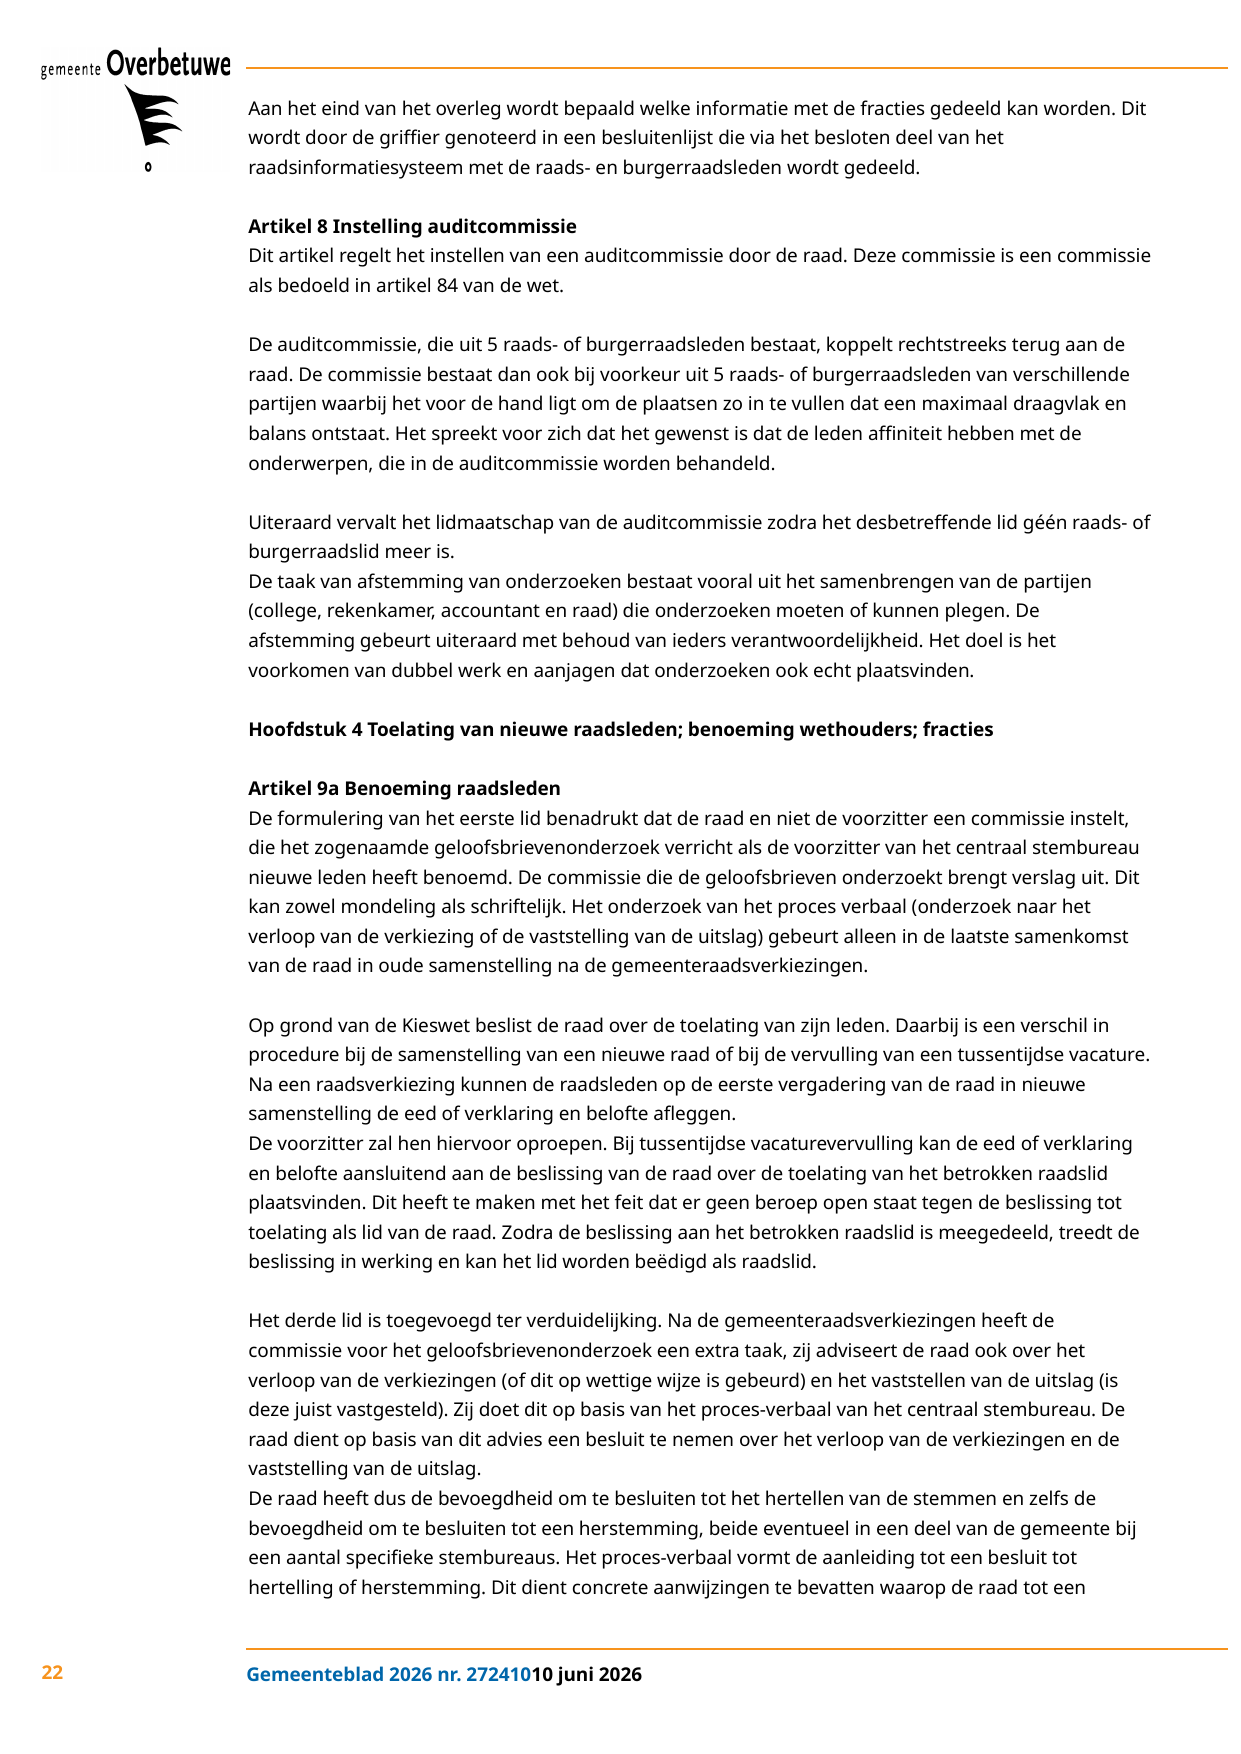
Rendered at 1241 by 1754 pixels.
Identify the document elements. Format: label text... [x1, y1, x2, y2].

text De voorzitter zal hen hiervoor oproepen. Bij tussentijdse vacaturevervulling kan de eed of verklaring en belofte aansluitend aan de beslissing van de raad over de toelating van het betrokken raadslid plaatsvinden. Dit heeft te maken met het feit dat er geen beroep open staat tegen de beslissing tot toelating als lid van de raad. Zodra de beslissing aan het betrokken raadslid is meegedeeld, treedt de beslissing in werking en kan het lid worden beëdigd als raadslid. [248, 1130, 1152, 1274]
text Op grond van de Kieswet beslist de raad over de toelating van zijn leden. Daarbij is een verschil in procedure bij de samenstelling van een nieuwe raad of bij de vervulling van een tussentijdse vacature. Na een raadsverkiezing kunnen de raadsleden op de eerste vergadering van de raad in nieuwe samenstelling de eed of verklaring en belofte afleggen. [248, 1012, 1152, 1126]
text De auditcommissie, die uit 5 raads- of burgerraadsleden bestaat, koppelt rechtstreeks terug aan de raad. De commissie bestaat dan ook bij voorkeur uit 5 raads- of burgerraadsleden van verschillende partijen waarbij het voor de hand ligt om de plaatsen zo in te vullen dat een maximaal draagvlak en balans ontstaat. Het spreekt voor zich dat het gewenst is dat de leden affiniteit hebben met de onderwerpen, die in de auditcommissie worden behandeld. [248, 331, 1152, 476]
text Aan het eind van het overleg wordt bepaald welke informatie met de fracties gedeeld kan worden. Dit wordt door de griffier genoteerd in een besluitenlijst die via het besloten deel van het raadsinformatiesysteem met de raads- en burgerraadsleden wordt gedeeld. [248, 95, 1152, 180]
text De taak van afstemming van onderzoeken bestaat vooral uit het samenbrengen van de partijen (college, rekenkamer, accountant en raad) die onderzoeken moeten of kunnen plegen. De afstemming gebeurt uiteraard met behoud van ieders verantwoordelijkheid. Het doel is het voorkomen van dubbel werk en aanjagen dat onderzoeken ook echt plaatsvinden. [248, 568, 1152, 683]
picture [41, 47, 231, 172]
text Artikel 9a Benoeming raadsleden [248, 775, 1152, 801]
text Hoofdstuk 4 Toelating van nieuwe raadsleden; benoeming wethouders; fracties [248, 716, 1152, 742]
text Artikel 8 Instelling auditcommissie [248, 213, 1152, 239]
text De raad heeft dus de bevoegdheid om te besluiten tot het hertellen van de stemmen en zelfs de bevoegdheid om te besluiten tot een herstemming, beide eventueel in een deel van de gemeente bij een aantal specifieke stembureaus. Het proces-verbaal vormt de aanleiding tot een besluit tot hertelling of herstemming. Dit dient concrete aanwijzingen te bevatten waarop de raad tot een [248, 1485, 1152, 1600]
text De formulering van het eerste lid benadrukt dat de raad en niet de voorzitter een commissie instelt, die het zogenaamde geloofsbrievenonderzoek verricht als de voorzitter van het centraal stembureau nieuwe leden heeft benoemd. De commissie die de geloofsbrieven onderzoekt brengt verslag uit. Dit kan zowel mondeling als schriftelijk. Het onderzoek van het proces verbaal (onderzoek naar het verloop van de verkiezing of de vaststelling van de uitslag) gebeurt alleen in de laatste samenkomst van de raad in oude samenstelling na de gemeenteraadsverkiezingen. [248, 805, 1152, 978]
text Dit artikel regelt het instellen van een auditcommissie door de raad. Deze commissie is een commissie als bedoeld in artikel 84 van de wet. [248, 243, 1152, 298]
text Uiteraard vervalt het lidmaatschap van de auditcommissie zodra het desbetreffende lid géén raads- of burgerraadslid meer is. [248, 509, 1152, 564]
text Het derde lid is toegevoegd ter verduidelijking. Na de gemeenteraadsverkiezingen heeft de commissie voor het geloofsbrievenonderzoek een extra taak, zij adviseert de raad ook over het verloop van de verkiezingen (of dit op wettige wijze is gebeurd) en het vaststellen van de uitslag (is deze juist vastgesteld). Zij doet dit op basis van het proces-verbaal van het centraal stembureau. De raad dient op basis van dit advies een besluit te nemen over het verloop van de verkiezingen en de vaststelling van de uitslag. [248, 1308, 1152, 1481]
